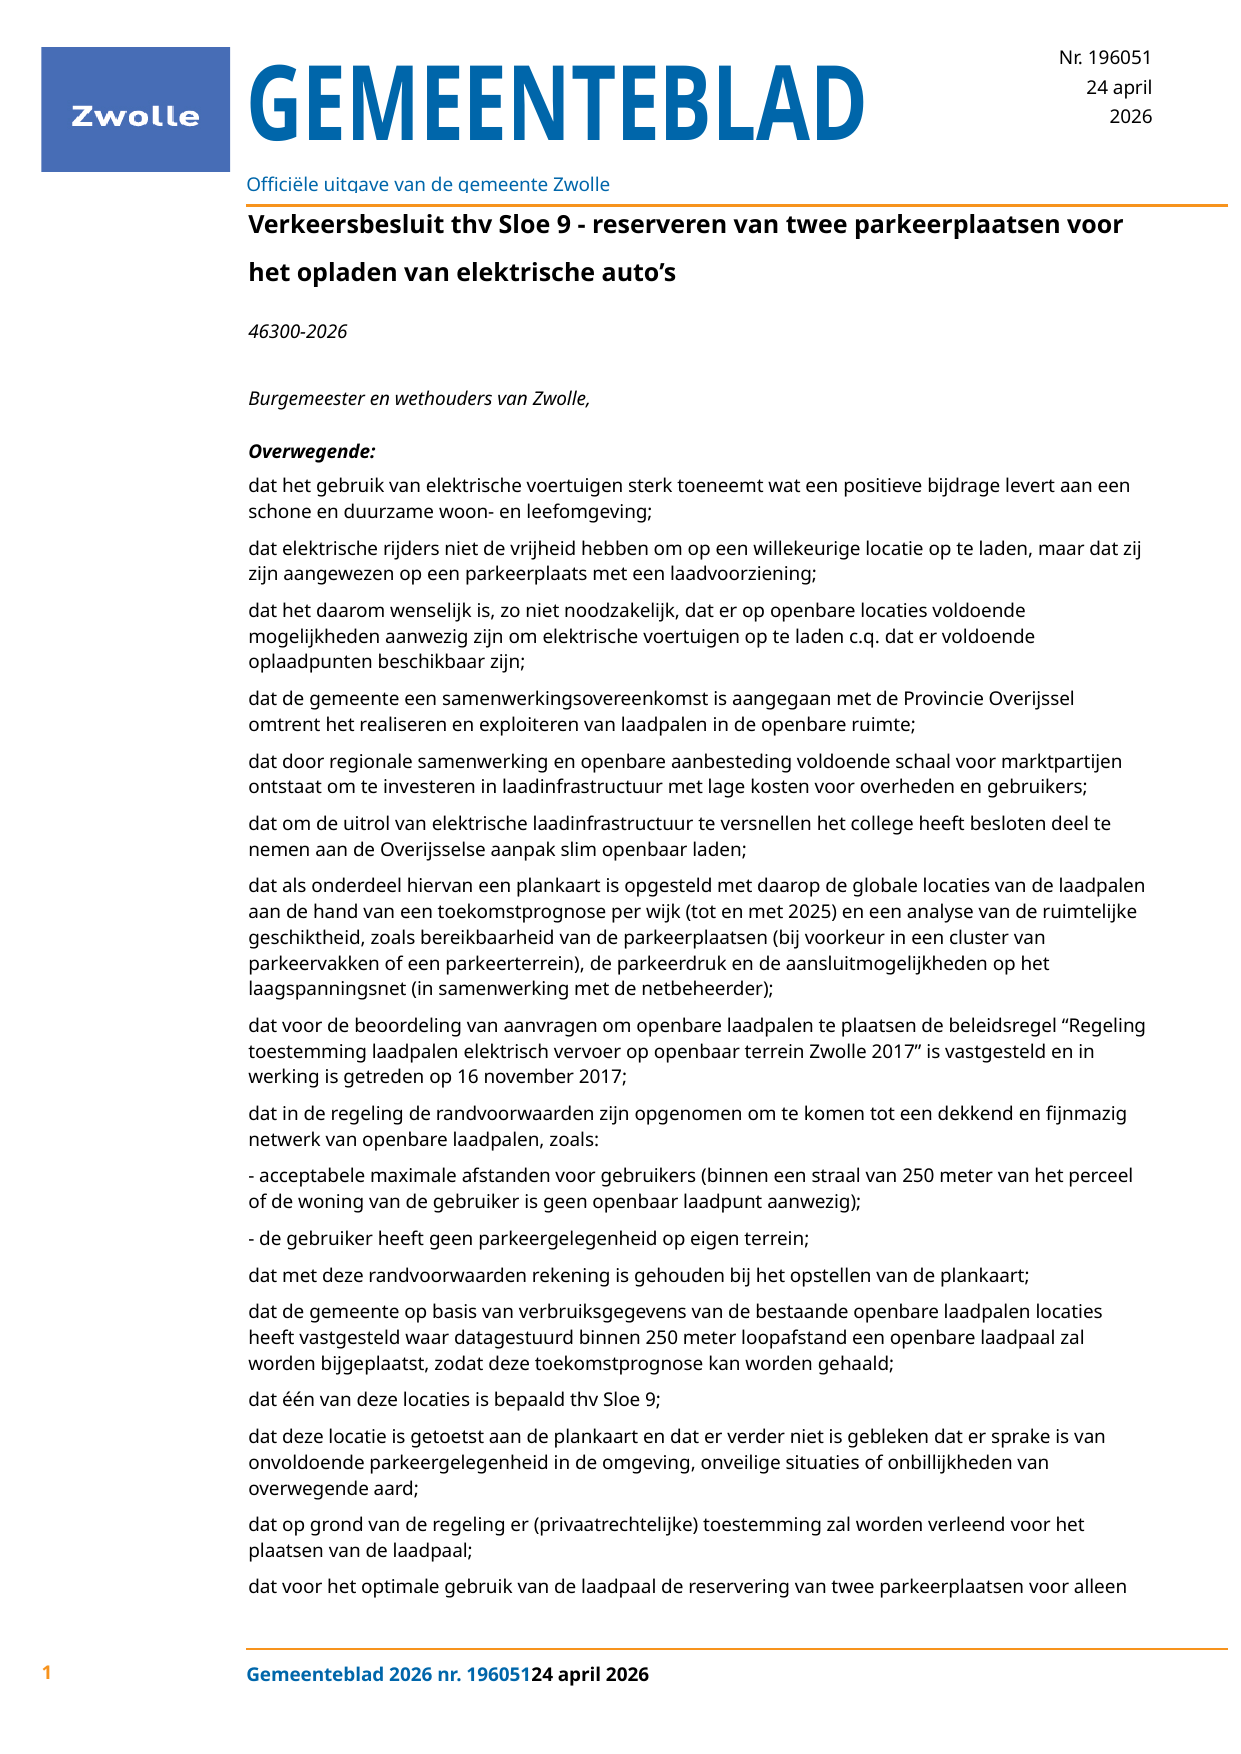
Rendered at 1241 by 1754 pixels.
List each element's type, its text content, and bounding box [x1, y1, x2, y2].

text - acceptabele maximale afstanden voor gebruikers (binnen een straal van 250 meter van het perceel of de woning van de gebruiker is geen openbaar laadpunt aanwezig); [248, 1163, 1152, 1214]
text dat deze locatie is getoetst aan de plankaart en dat er verder niet is gebleken dat er sprake is van onvoldoende parkeergelegenheid in de omgeving, onveilige situaties of onbillijkheden van overwegende aard; [248, 1423, 1152, 1500]
text dat in de regeling de randvoorwaarden zijn opgenomen om te komen tot een dekkend en fijnmazig netwerk van openbare laadpalen, zoals: [248, 1100, 1152, 1152]
text dat het gebruik van elektrische voertuigen sterk toeneemt wat een positieve bijdrage levert aan een schone en duurzame woon- en leefomgeving; [248, 472, 1152, 524]
text dat voor de beoordeling van aanvragen om openbare laadpalen te plaatsen de beleidsregel “Regeling toestemming laadpalen elektrisch vervoer op openbaar terrein Zwolle 2017” is vastgesteld en in werking is getreden op 16 november 2017; [248, 1012, 1152, 1089]
text dat door regionale samenwerking en openbare aanbesteding voldoende schaal voor marktpartijen ontstaat om te investeren in laadinfrastructuur met lage kosten voor overheden en gebruikers; [248, 748, 1152, 799]
text dat elektrische rijders niet de vrijheid hebben om op een willekeurige locatie op te laden, maar dat zij zijn aangewezen op een parkeerplaats met een laadvoorziening; [248, 535, 1152, 586]
text Burgemeester en wethouders van Zwolle, [248, 386, 1152, 411]
text dat op grond van de regeling er (privaatrechtelijke) toestemming zal worden verleend voor het plaatsen van de laadpaal; [248, 1511, 1152, 1563]
text dat de gemeente op basis van verbruiksgegevens van de bestaande openbare laadpalen locaties heeft vastgesteld waar datagestuurd binnen 250 meter loopafstand een openbare laadpaal zal worden bijgeplaatst, zodat deze toekomstprognose kan worden gehaald; [248, 1298, 1152, 1376]
text dat de gemeente een samenwerkingsovereenkomst is aangegaan met de Provincie Overijssel omtrent het realiseren en exploiteren van laadpalen in de openbare ruimte; [248, 685, 1152, 737]
picture [41, 47, 231, 172]
text dat één van deze locaties is bepaald thv Sloe 9; [248, 1387, 1152, 1412]
text dat het daarom wenselijk is, zo niet noodzakelijk, dat er op openbare locaties voldoende mogelijkheden aanwezig zijn om elektrische voertuigen op te laden c.q. dat er voldoende oplaadpunten beschikbaar zijn; [248, 597, 1152, 674]
text dat als onderdeel hiervan een plankaart is opgesteld met daarop de globale locaties van de laadpalen aan de hand van een toekomstprognose per wijk (tot en met 2025) en een analyse van de ruimtelijke geschiktheid, zoals bereikbaarheid van de parkeerplaatsen (bij voorkeur in een cluster van parkeervakken of een parkeerterrein), de parkeerdruk en de aansluitmogelijkheden op het laagspanningsnet (in samenwerking met de netbeheerder); [248, 873, 1152, 1001]
text dat voor het optimale gebruik van de laadpaal de reservering van twee parkeerplaatsen voor alleen [248, 1574, 1152, 1599]
text dat met deze randvoorwaarden rekening is gehouden bij het opstellen van de plankaart; [248, 1262, 1152, 1287]
text dat om de uitrol van elektrische laadinfrastructuur te versnellen het college heeft besloten deel te nemen aan de Overijsselse aanpak slim openbaar laden; [248, 810, 1152, 862]
text Verkeersbesluit thv Sloe 9 - reserveren van twee parkeerplaatsen voor het opladen van elektrische auto’s [248, 207, 1152, 288]
text - de gebruiker heeft geen parkeergelegenheid op eigen terrein; [248, 1225, 1152, 1251]
text 46300-2026 [248, 318, 1152, 344]
text Overwegende: [248, 438, 1152, 464]
